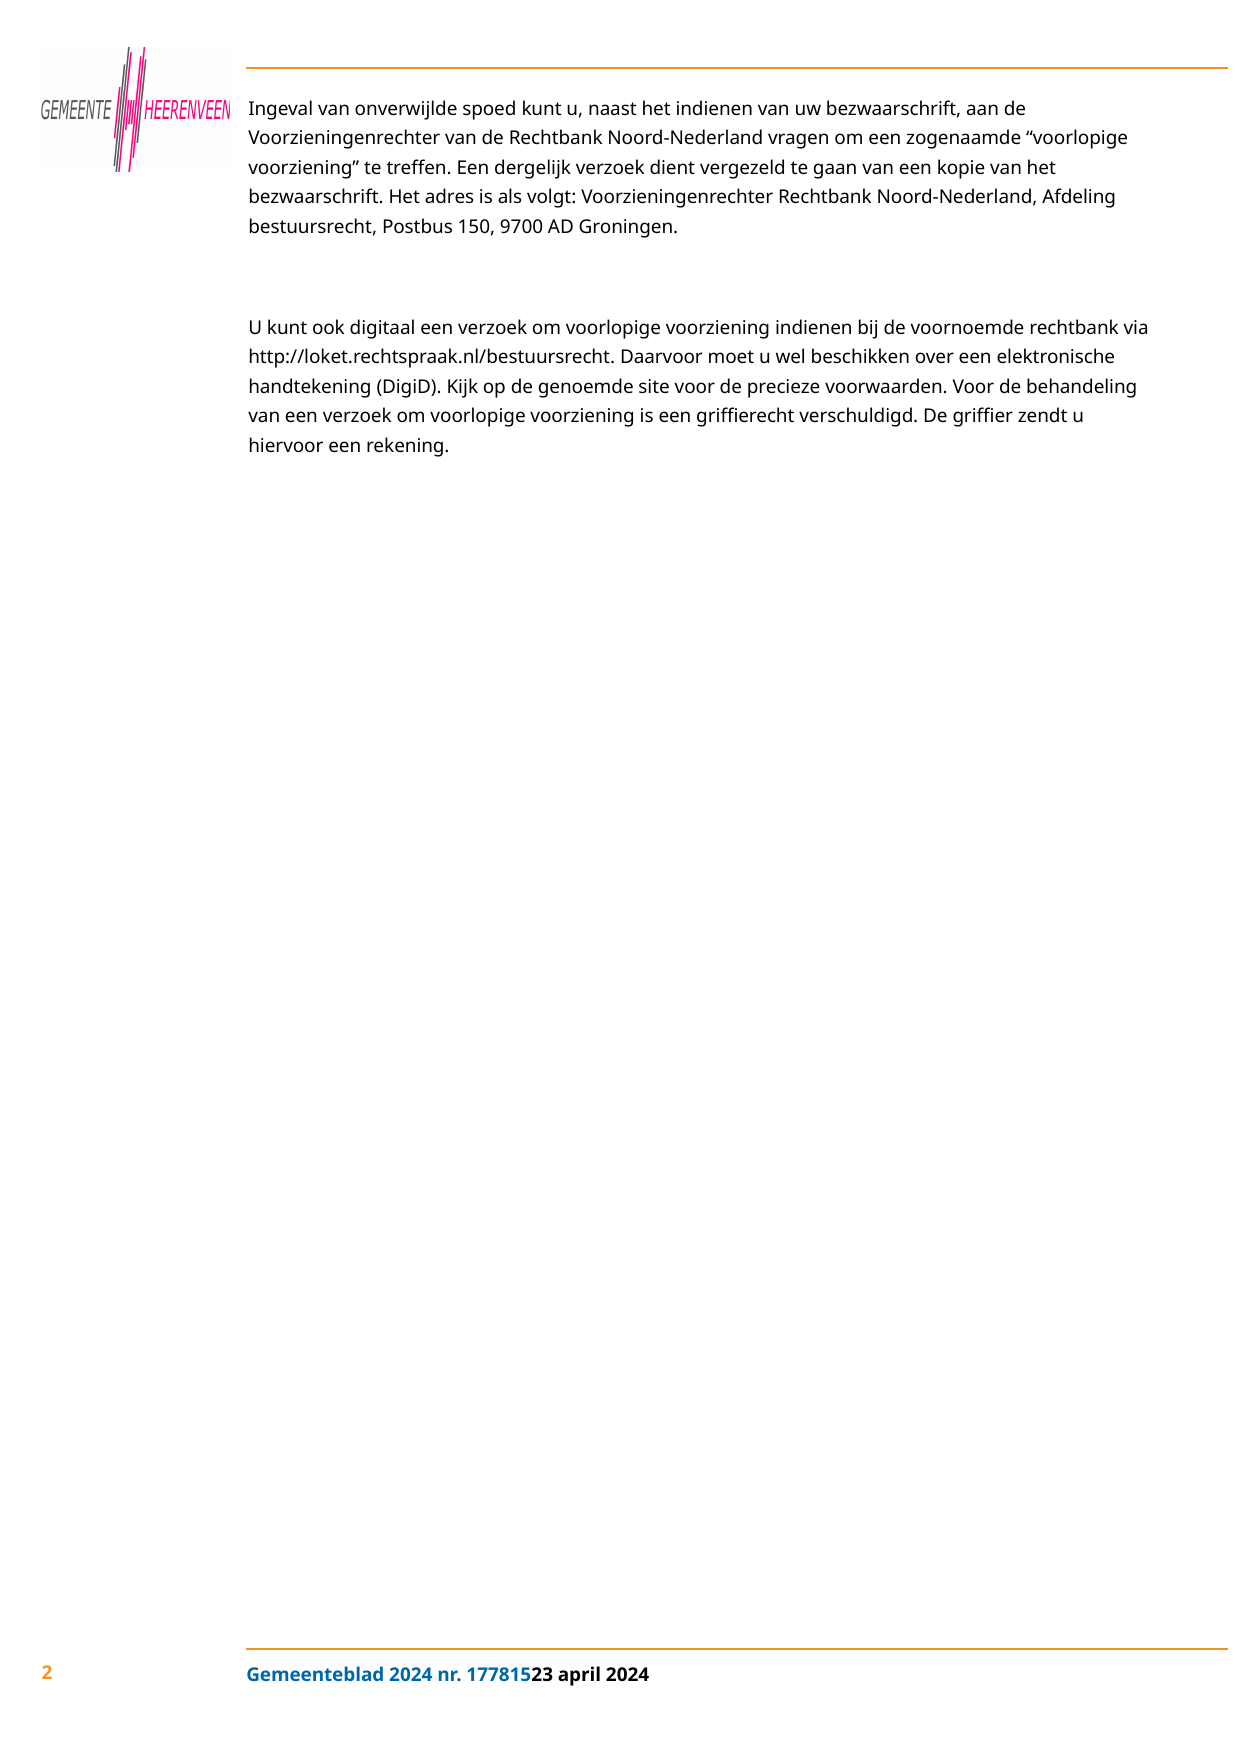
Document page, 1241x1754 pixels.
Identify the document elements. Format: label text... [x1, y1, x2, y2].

picture [41, 47, 231, 172]
text U kunt ook digitaal een verzoek om voorlopige voorziening indienen bij de voornoemde rechtbank via http://loket.rechtspraak.nl/bestuursrecht. Daarvoor moet u wel beschikken over een elektronische handtekening (DigiD). Kijk op de genoemde site voor de precieze voorwaarden. Voor de behandeling van een verzoek om voorlopige voorziening is een griffierecht verschuldigd. De griffier zendt u hiervoor een rekening. [248, 314, 1152, 458]
text Ingeval van onverwijlde spoed kunt u, naast het indienen van uw bezwaarschrift, aan de Voorzieningenrechter van de Rechtbank Noord-Nederland vragen om een zogenaamde “voorlopige voorziening” te treffen. Een dergelijk verzoek dient vergezeld te gaan van een kopie van het bezwaarschrift. Het adres is als volgt: Voorzieningenrechter Rechtbank Noord-Nederland, Afdeling bestuursrecht, Postbus 150, 9700 AD Groningen. [248, 95, 1152, 239]
